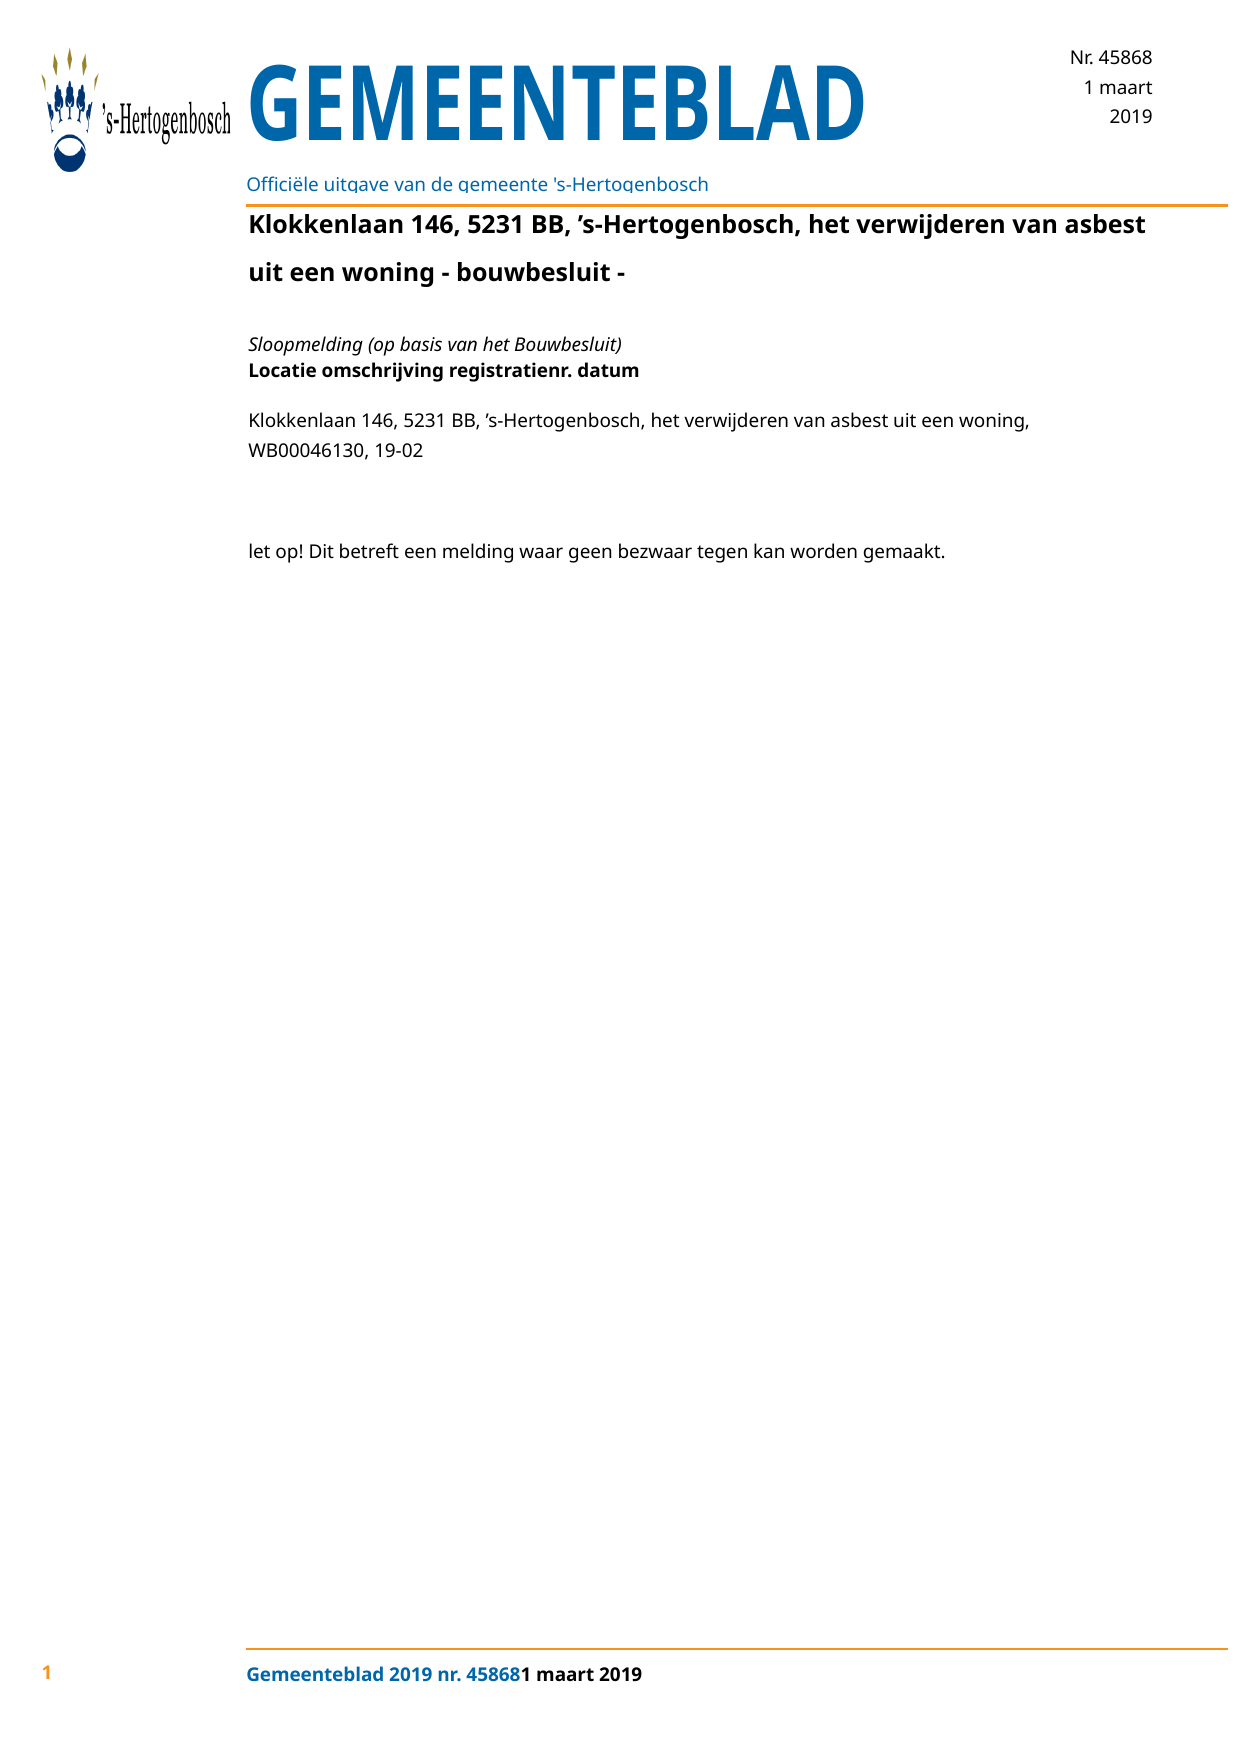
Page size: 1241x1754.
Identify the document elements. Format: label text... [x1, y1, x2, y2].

picture [41, 47, 231, 172]
text Klokkenlaan 146, 5231 BB, ’s-Hertogenbosch, het verwijderen van asbest uit een woning - bouwbesluit - [248, 207, 1152, 288]
text Klokkenlaan 146, 5231 BB, ’s-Hertogenbosch, het verwijderen van asbest uit een woning, WB00046130, 19-02 [248, 408, 1152, 463]
text let op! Dit betreft een melding waar geen bezwaar tegen kan worden gemaakt. [248, 538, 1152, 564]
text Locatie omschrijving registratienr. datum [248, 357, 1152, 383]
text Sloopmelding (op basis van het Bouwbesluit) [248, 331, 1152, 357]
